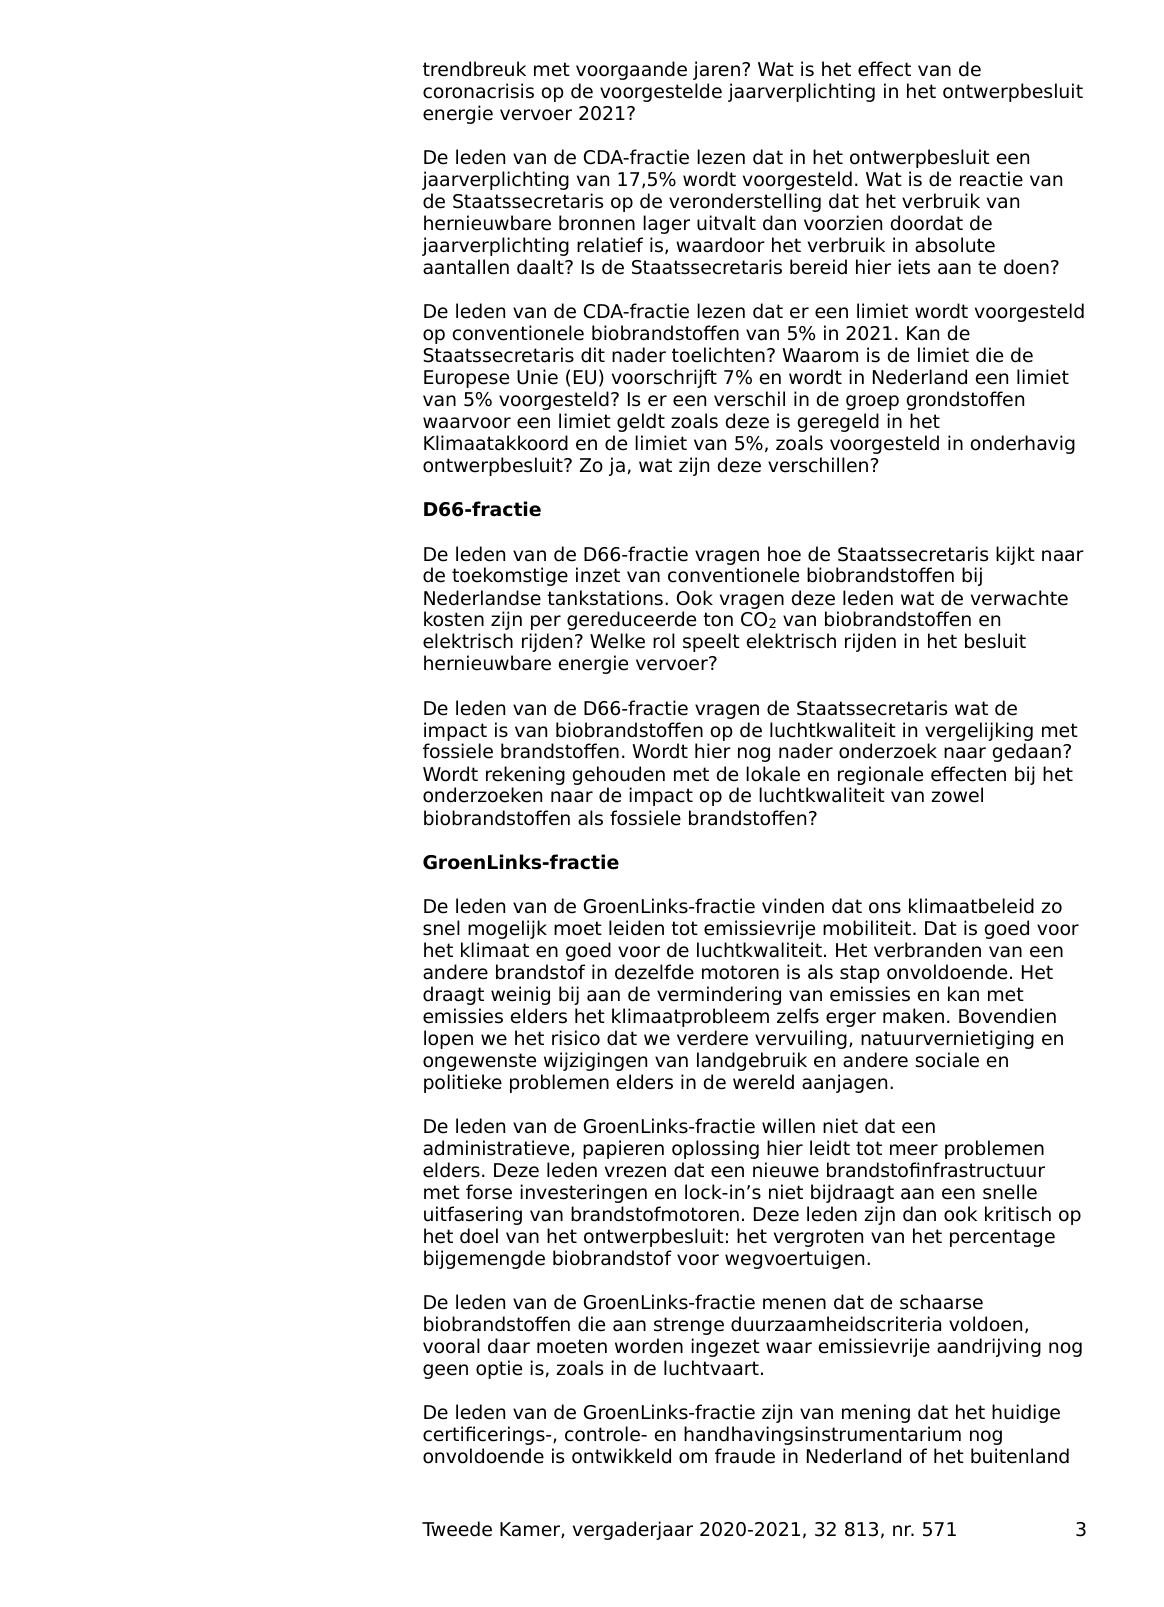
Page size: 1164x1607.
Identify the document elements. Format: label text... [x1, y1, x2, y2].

text De leden van de D66-fractie vragen hoe de Staatssecretaris kijkt naar de toekomstige inzet van conventionele biobrandstoffen bij Nederlandse tankstations. Ook vragen deze leden wat de verwachte kosten zijn per gereduceerde ton CO2 van biobrandstoffen en elektrisch rijden? Welke rol speelt elektrisch rijden in het besluit hernieuwbare energie vervoer? [422, 543, 1087, 675]
text De leden van de GroenLinks-fractie vinden dat ons klimaatbeleid zo snel mogelijk moet leiden tot emissievrije mobiliteit. Dat is goed voor het klimaat en goed voor de luchtkwaliteit. Het verbranden van een andere brandstof in dezelfde motoren is als stap onvoldoende. Het draagt weinig bij aan de vermindering van emissies en kan met emissies elders het klimaatprobleem zelfs erger maken. Bovendien lopen we het risico dat we verdere vervuiling, natuurvernietiging en ongewenste wijzigingen van landgebruik en andere sociale en politieke problemen elders in de wereld aanjagen. [422, 896, 1087, 1093]
subtitle GroenLinks-fractie [422, 852, 1087, 873]
text De leden van de GroenLinks-fractie zijn van mening dat het huidige certificerings-, controle- en handhavingsinstrumentarium nog onvoldoende is ontwikkeld om fraude in Nederland of het buitenland [422, 1402, 1087, 1468]
text De leden van de GroenLinks-fractie menen dat de schaarse biobrandstoffen die aan strenge duurzaamheidscriteria voldoen, vooral daar moeten worden ingezet waar emissievrije aandrijving nog geen optie is, zoals in de luchtvaart. [422, 1292, 1087, 1380]
text De leden van de D66-fractie vragen de Staatssecretaris wat de impact is van biobrandstoffen op de luchtkwaliteit in vergelijking met fossiele brandstoffen. Wordt hier nog nader onderzoek naar gedaan? Wordt rekening gehouden met de lokale en regionale effecten bij het onderzoeken naar de impact op de luchtkwaliteit van zowel biobrandstoffen als fossiele brandstoffen? [422, 697, 1087, 829]
text De leden van de CDA-fractie lezen dat in het ontwerpbesluit een jaarverplichting van 17,5% wordt voorgesteld. Wat is de reactie van de Staatssecretaris op de veronderstelling dat het verbruik van hernieuwbare bronnen lager uitvalt dan voorzien doordat de jaarverplichting relatief is, waardoor het verbruik in absolute aantallen daalt? Is de Staatssecretaris bereid hier iets aan te doen? [422, 147, 1087, 279]
text De leden van de GroenLinks-fractie willen niet dat een administratieve, papieren oplossing hier leidt tot meer problemen elders. Deze leden vrezen dat een nieuwe brandstofinfrastructuur met forse investeringen en lock-in’s niet bijdraagt aan een snelle uitfasering van brandstofmotoren. Deze leden zijn dan ook kritisch op het doel van het ontwerpbesluit: het vergroten van het percentage bijgemengde biobrandstof voor wegvoertuigen. [422, 1116, 1087, 1269]
text De leden van de CDA-fractie lezen dat er een limiet wordt voorgesteld op conventionele biobrandstoffen van 5% in 2021. Kan de Staatssecretaris dit nader toelichten? Waarom is de limiet die de Europese Unie (EU) voorschrijft 7% en wordt in Nederland een limiet van 5% voorgesteld? Is er een verschil in de groep grondstoffen waarvoor een limiet geldt zoals deze is geregeld in het Klimaatakkoord en de limiet van 5%, zoals voorgesteld in onderhavig ontwerpbesluit? Zo ja, wat zijn deze verschillen? [422, 301, 1087, 477]
text trendbreuk met voorgaande jaren? Wat is het effect van de coronacrisis op de voorgestelde jaarverplichting in het ontwerpbesluit energie vervoer 2021? [422, 59, 1087, 125]
subtitle D66-fractie [422, 499, 1087, 521]
